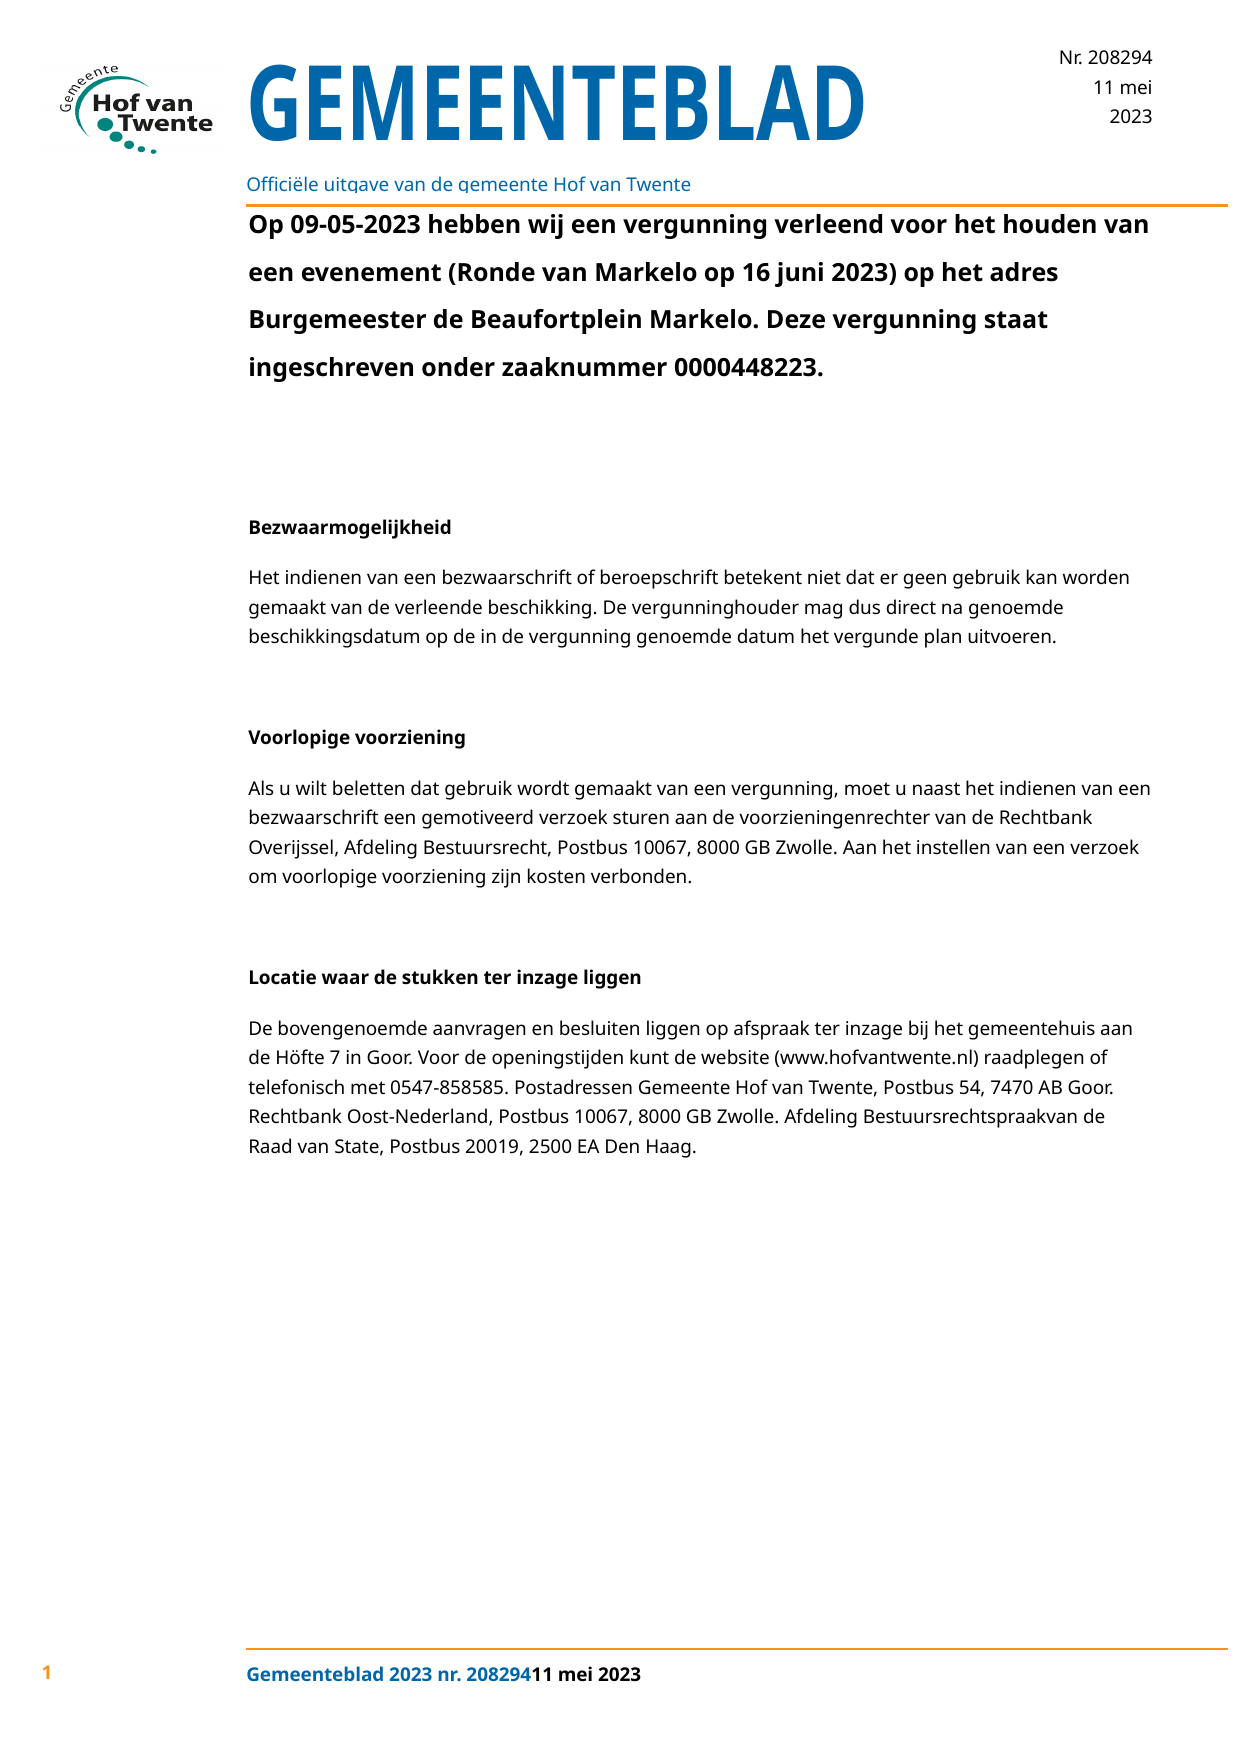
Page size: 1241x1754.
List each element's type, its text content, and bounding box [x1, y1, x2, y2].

text Locatie waar de stukken ter inzage liggen [248, 964, 1152, 990]
text Het indienen van een bezwaarschrift of beroepschrift betekent niet dat er geen gebruik kan worden gemaakt van de verleende beschikking. De vergunninghouder mag dus direct na genoemde beschikkingsdatum op de in de vergunning genoemde datum het vergunde plan uitvoeren. [248, 564, 1152, 649]
text Op 09-05-2023 hebben wij een vergunning verleend voor het houden van een evenement (Ronde van Markelo op 16 juni 2023) op het adres Burgemeester de Beaufortplein Markelo. Deze vergunning staat ingeschreven onder zaaknummer 0000448223. [248, 207, 1152, 384]
text Voorlopige voorziening [248, 724, 1152, 750]
text Bezwaarmogelijkheid [248, 514, 1152, 540]
text De bovengenoemde aanvragen en besluiten liggen op afspraak ter inzage bij het gemeentehuis aan de Höfte 7 in Goor. Voor de openingstijden kunt de website (www.hofvantwente.nl) raadplegen of telefonisch met 0547-858585. Postadressen Gemeente Hof van Twente, Postbus 54, 7470 AB Goor. Rechtbank Oost-Nederland, Postbus 10067, 8000 GB Zwolle. Afdeling Bestuursrechtspraakvan de Raad van State, Postbus 20019, 2500 EA Den Haag. [248, 1015, 1152, 1159]
text Als u wilt beletten dat gebruik wordt gemaakt van een vergunning, moet u naast het indienen van een bezwaarschrift een gemotiveerd verzoek sturen aan de voorzieningenrechter van de Rechtbank Overijssel, Afdeling Bestuursrecht, Postbus 10067, 8000 GB Zwolle. Aan het instellen van een verzoek om voorlopige voorziening zijn kosten verbonden. [248, 775, 1152, 889]
picture [41, 47, 231, 172]
